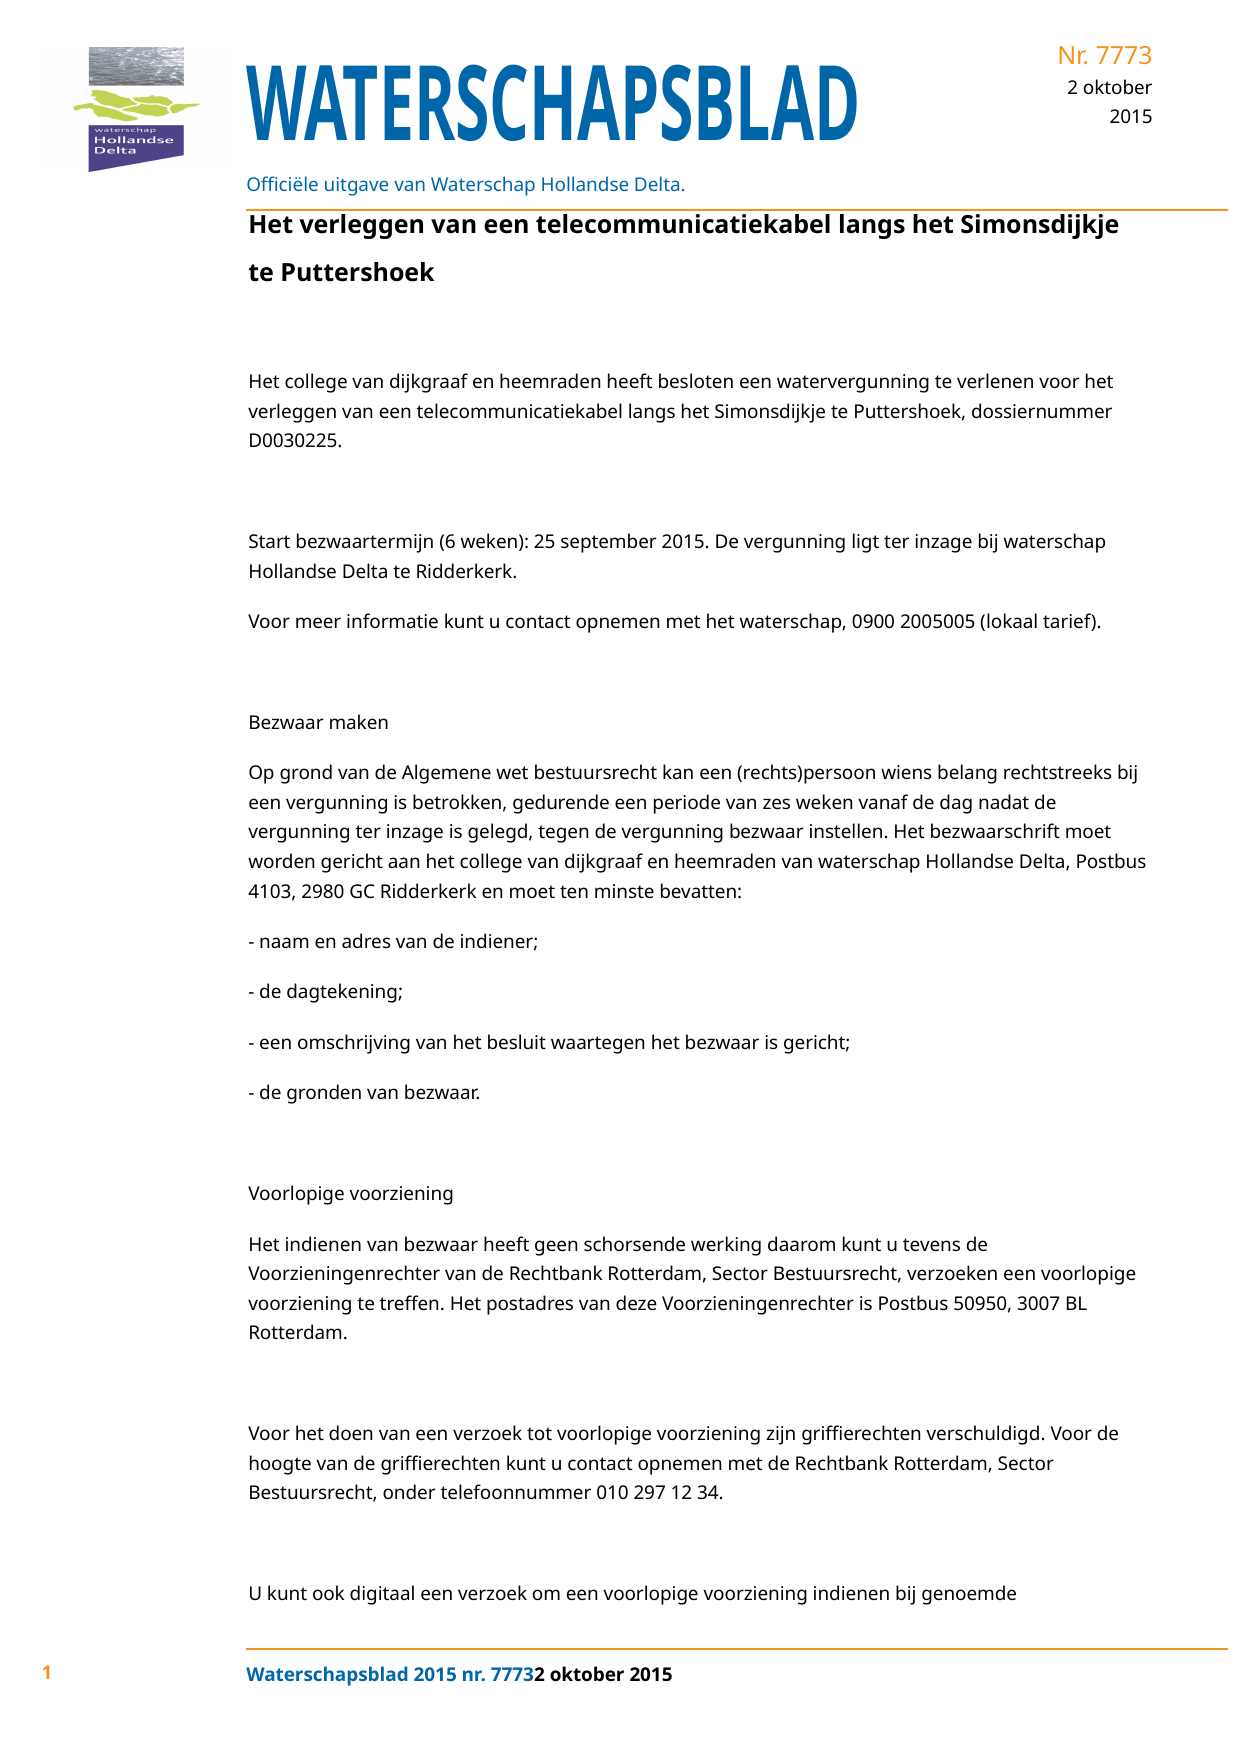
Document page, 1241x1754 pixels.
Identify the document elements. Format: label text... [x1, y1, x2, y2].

text - de dagtekening; [248, 979, 1152, 1004]
text Het verleggen van een telecommunicatiekabel langs het Simonsdijkje te Puttershoek [248, 211, 1152, 288]
text Het college van dijkgraaf en heemraden heeft besloten een watervergunning te verlenen voor het verleggen van een telecommunicatiekabel langs het Simonsdijkje te Puttershoek, dossiernummer D0030225. [248, 368, 1152, 453]
text - naam en adres van de indiener; [248, 928, 1152, 954]
text Voorlopige voorziening [248, 1180, 1152, 1206]
text Voor meer informatie kunt u contact opnemen met het waterschap, 0900 2005005 (lokaal tarief). [248, 608, 1152, 634]
text U kunt ook digitaal een verzoek om een voorlopige voorziening indienen bij genoemde [248, 1580, 1152, 1606]
text Bezwaar maken [248, 709, 1152, 735]
text Het indienen van bezwaar heeft geen schorsende werking daarom kunt u tevens de Voorzieningenrechter van de Rechtbank Rotterdam, Sector Bestuursrecht, verzoeken een voorlopige voorziening te treffen. Het postadres van deze Voorzieningenrechter is Postbus 50950, 3007 BL Rotterdam. [248, 1231, 1152, 1345]
text Voor het doen van een verzoek tot voorlopige voorziening zijn griffierechten verschuldigd. Voor de hoogte van de griffierechten kunt u contact opnemen met de Rechtbank Rotterdam, Sector Bestuursrecht, onder telefoonnummer 010 297 12 34. [248, 1420, 1152, 1505]
text Start bezwaartermijn (6 weken): 25 september 2015. De vergunning ligt ter inzage bij waterschap Hollandse Delta te Ridderkerk. [248, 528, 1152, 584]
text Op grond van de Algemene wet bestuursrecht kan een (rechts)persoon wiens belang rechtstreeks bij een vergunning is betrokken, gedurende een periode van zes weken vanaf de dag nadat de vergunning ter inzage is gelegd, tegen de vergunning bezwaar instellen. Het bezwaarschrift moet worden gericht aan het college van dijkgraaf en heemraden van waterschap Hollandse Delta, Postbus 4103, 2980 GC Ridderkerk en moet ten minste bevatten: [248, 759, 1152, 904]
picture [41, 47, 231, 172]
text - de gronden van bezwaar. [248, 1079, 1152, 1105]
text - een omschrijving van het besluit waartegen het bezwaar is gericht; [248, 1029, 1152, 1055]
